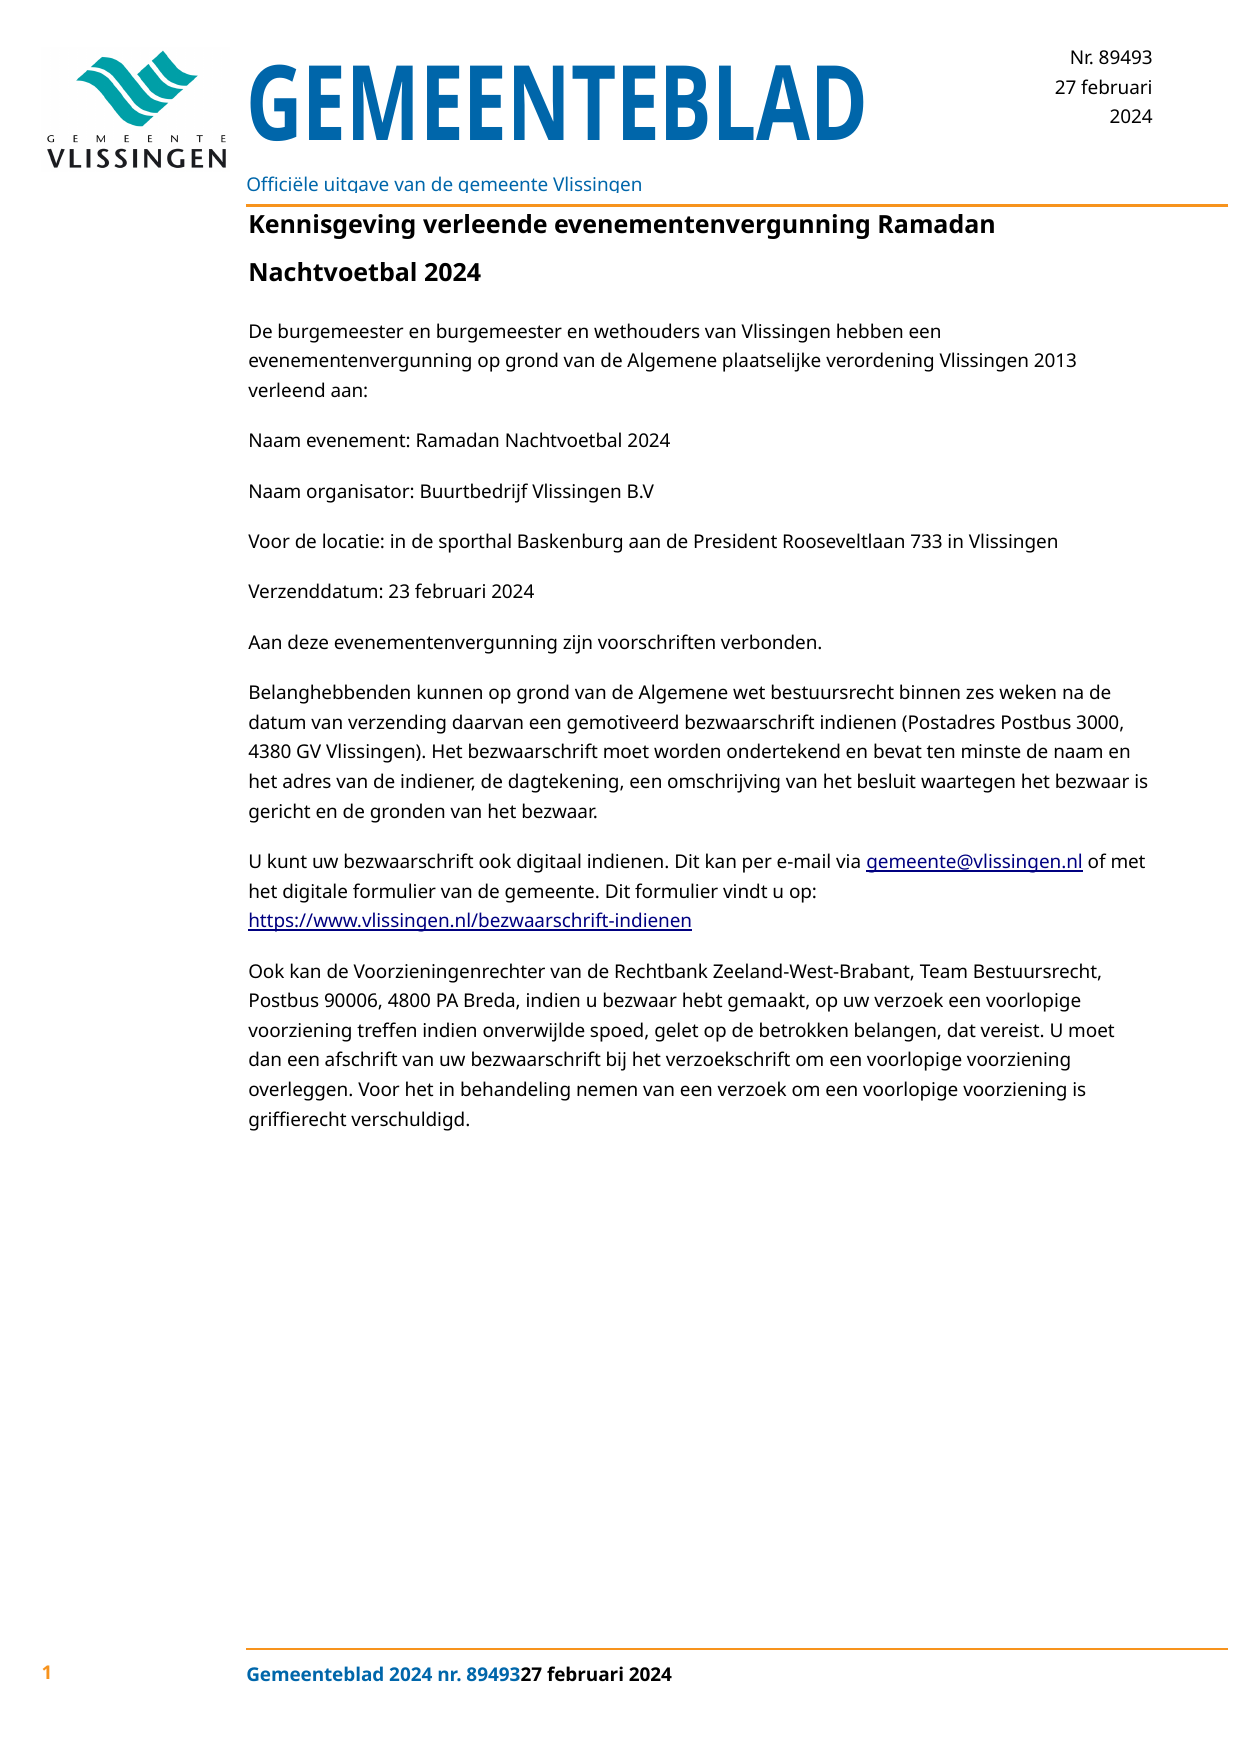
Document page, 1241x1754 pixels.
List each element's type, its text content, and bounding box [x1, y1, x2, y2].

text Naam organisator: Buurtbedrijf Vlissingen B.V [248, 478, 1152, 504]
text Belanghebbenden kunnen op grond van de Algemene wet bestuursrecht binnen zes weken na de datum van verzending daarvan een gemotiveerd bezwaarschrift indienen (Postadres Postbus 3000, 4380 GV Vlissingen). Het bezwaarschrift moet worden ondertekend en bevat ten minste de naam en het adres van de indiener, de dagtekening, een omschrijving van het besluit waartegen het bezwaar is gericht en de gronden van het bezwaar. [248, 679, 1152, 824]
text Kennisgeving verleende evenementenvergunning Ramadan Nachtvoetbal 2024 [248, 207, 1152, 288]
text Aan deze evenementenvergunning zijn voorschriften verbonden. [248, 629, 1152, 655]
text U kunt uw bezwaarschrift ook digitaal indienen. Dit kan per e-mail via gemeente@vlissingen.nl of met het digitale formulier van de gemeente. Dit formulier vindt u op: https://www.vlissingen.nl/bezwaarschrift-indienen [248, 848, 1152, 933]
picture [41, 47, 231, 172]
text Ook kan de Voorzieningenrechter van de Rechtbank Zeeland-West-Brabant, Team Bestuursrecht, Postbus 90006, 4800 PA Breda, indien u bezwaar hebt gemaakt, op uw verzoek een voorlopige voorziening treffen indien onverwijlde spoed, gelet op de betrokken belangen, dat vereist. U moet dan een afschrift van uw bezwaarschrift bij het verzoekschrift om een voorlopige voorziening overleggen. Voor het in behandeling nemen van een verzoek om een voorlopige voorziening is griffierecht verschuldigd. [248, 958, 1152, 1132]
text Verzenddatum: 23 februari 2024 [248, 579, 1152, 604]
text De burgemeester en burgemeester en wethouders van Vlissingen hebben een evenementenvergunning op grond van de Algemene plaatselijke verordening Vlissingen 2013 verleend aan: [248, 318, 1152, 403]
text Voor de locatie: in de sporthal Baskenburg aan de President Rooseveltlaan 733 in Vlissingen [248, 528, 1152, 554]
text Naam evenement: Ramadan Nachtvoetbal 2024 [248, 427, 1152, 453]
